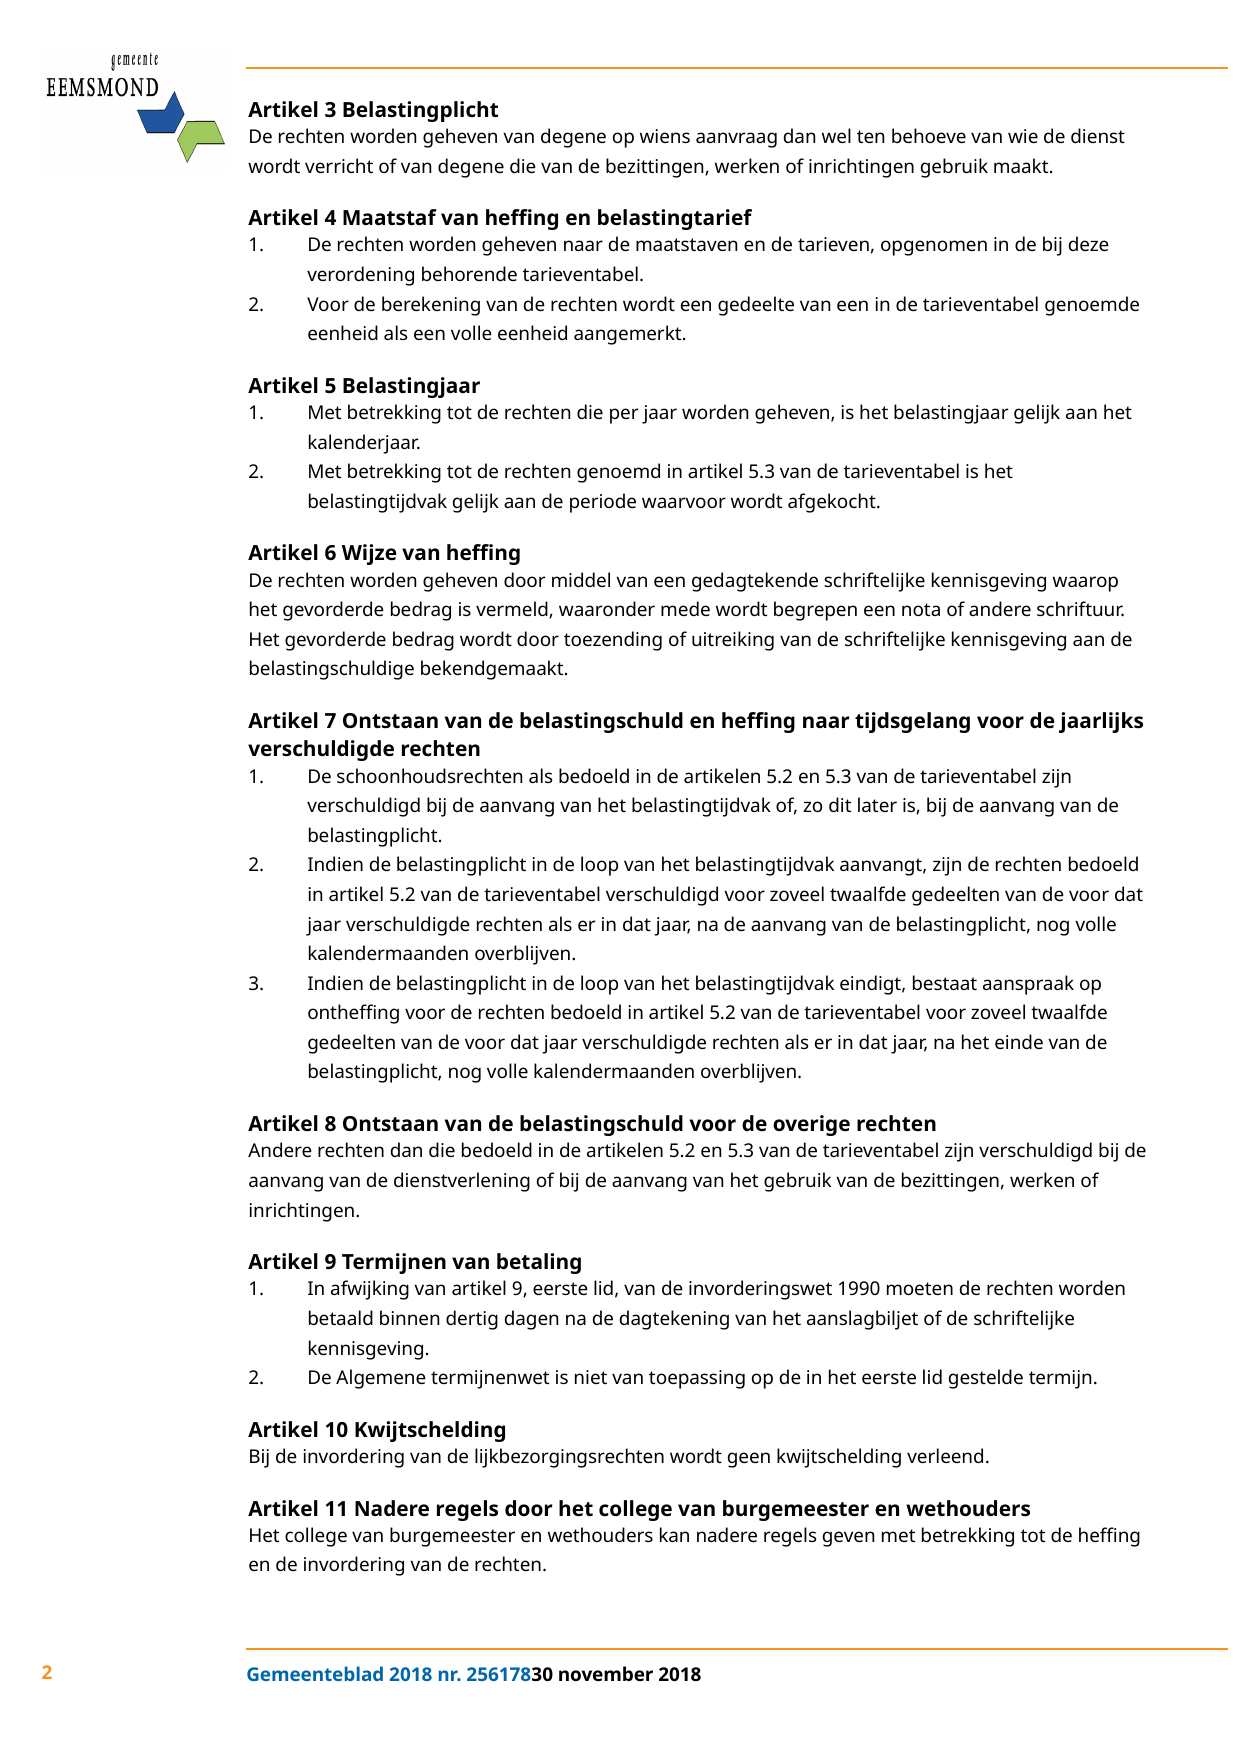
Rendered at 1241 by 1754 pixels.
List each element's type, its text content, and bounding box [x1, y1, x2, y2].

text Artikel 7 Ontstaan van de belastingschuld en heffing naar tijdsgelang voor de jaarlijks verschuldigde rechten [248, 706, 1152, 763]
text De rechten worden geheven door middel van een gedagtekende schriftelijke kennisgeving waarop het gevorderde bedrag is vermeld, waaronder mede wordt begrepen een nota of andere schriftuur. Het gevorderde bedrag wordt door toezending of uitreiking van de schriftelijke kennisgeving aan de belastingschuldige bekendgemaakt. [248, 567, 1152, 681]
text Andere rechten dan die bedoeld in de artikelen 5.2 en 5.3 van de tarieventabel zijn verschuldigd bij de aanvang van de dienstverlening of bij de aanvang van het gebruik van de bezittingen, werken of inrichtingen. [248, 1138, 1152, 1222]
list Indien de belastingplicht in de loop van het belastingtijdvak eindigt, bestaat aanspraak op ontheffing voor de rechten bedoeld in artikel 5.2 van de tarieventabel voor zoveel twaalfde gedeelten van de voor dat jaar verschuldigde rechten als er in dat jaar, na het einde van de belastingplicht, nog volle kalendermaanden overblijven. [248, 970, 1152, 1084]
text Artikel 11 Nadere regels door het college van burgemeester en wethouders [248, 1494, 1152, 1522]
text Artikel 8 Ontstaan van de belastingschuld voor de overige rechten [248, 1109, 1152, 1138]
text Het college van burgemeester en wethouders kan nadere regels geven met betrekking tot de heffing en de invordering van de rechten. [248, 1522, 1152, 1577]
list In afwijking van artikel 9, eerste lid, van de invorderingswet 1990 moeten de rechten worden betaald binnen dertig dagen na de dagtekening van het aanslagbiljet of de schriftelijke kennisgeving. [248, 1276, 1152, 1361]
list Met betrekking tot de rechten die per jaar worden geheven, is het belastingjaar gelijk aan het kalenderjaar. [248, 399, 1152, 454]
text De rechten worden geheven van degene op wiens aanvraag dan wel ten behoeve van wie de dienst wordt verricht of van degene die van de bezittingen, werken of inrichtingen gebruik maakt. [248, 123, 1152, 178]
text Artikel 4 Maatstaf van heffing en belastingtarief [248, 203, 1152, 232]
list Voor de berekening van de rechten wordt een gedeelte van een in de tarieventabel genoemde eenheid als een volle eenheid aangemerkt. [248, 291, 1152, 346]
text Artikel 5 Belastingjaar [248, 371, 1152, 399]
text Artikel 3 Belastingplicht [248, 95, 1152, 123]
list Indien de belastingplicht in de loop van het belastingtijdvak aanvangt, zijn de rechten bedoeld in artikel 5.2 van de tarieventabel verschuldigd voor zoveel twaalfde gedeelten van de voor dat jaar verschuldigde rechten als er in dat jaar, na de aanvang van de belastingplicht, nog volle kalendermaanden overblijven. [248, 852, 1152, 966]
text Artikel 6 Wijze van heffing [248, 538, 1152, 567]
picture [41, 47, 231, 172]
list Met betrekking tot de rechten genoemd in artikel 5.3 van de tarieventabel is het belastingtijdvak gelijk aan de periode waarvoor wordt afgekocht. [248, 458, 1152, 514]
list De schoonhoudsrechten als bedoeld in de artikelen 5.2 en 5.3 van de tarieventabel zijn verschuldigd bij de aanvang van het belastingtijdvak of, zo dit later is, bij de aanvang van de belastingplicht. [248, 763, 1152, 848]
text Bij de invordering van de lijkbezorgingsrechten wordt geen kwijtschelding verleend. [248, 1443, 1152, 1469]
list De Algemene termijnenwet is niet van toepassing op de in het eerste lid gestelde termijn. [248, 1364, 1152, 1390]
list De rechten worden geheven naar de maatstaven en de tarieven, opgenomen in de bij deze verordening behorende tarieventabel. [248, 232, 1152, 287]
text Artikel 9 Termijnen van betaling [248, 1247, 1152, 1276]
text Artikel 10 Kwijtschelding [248, 1415, 1152, 1443]
